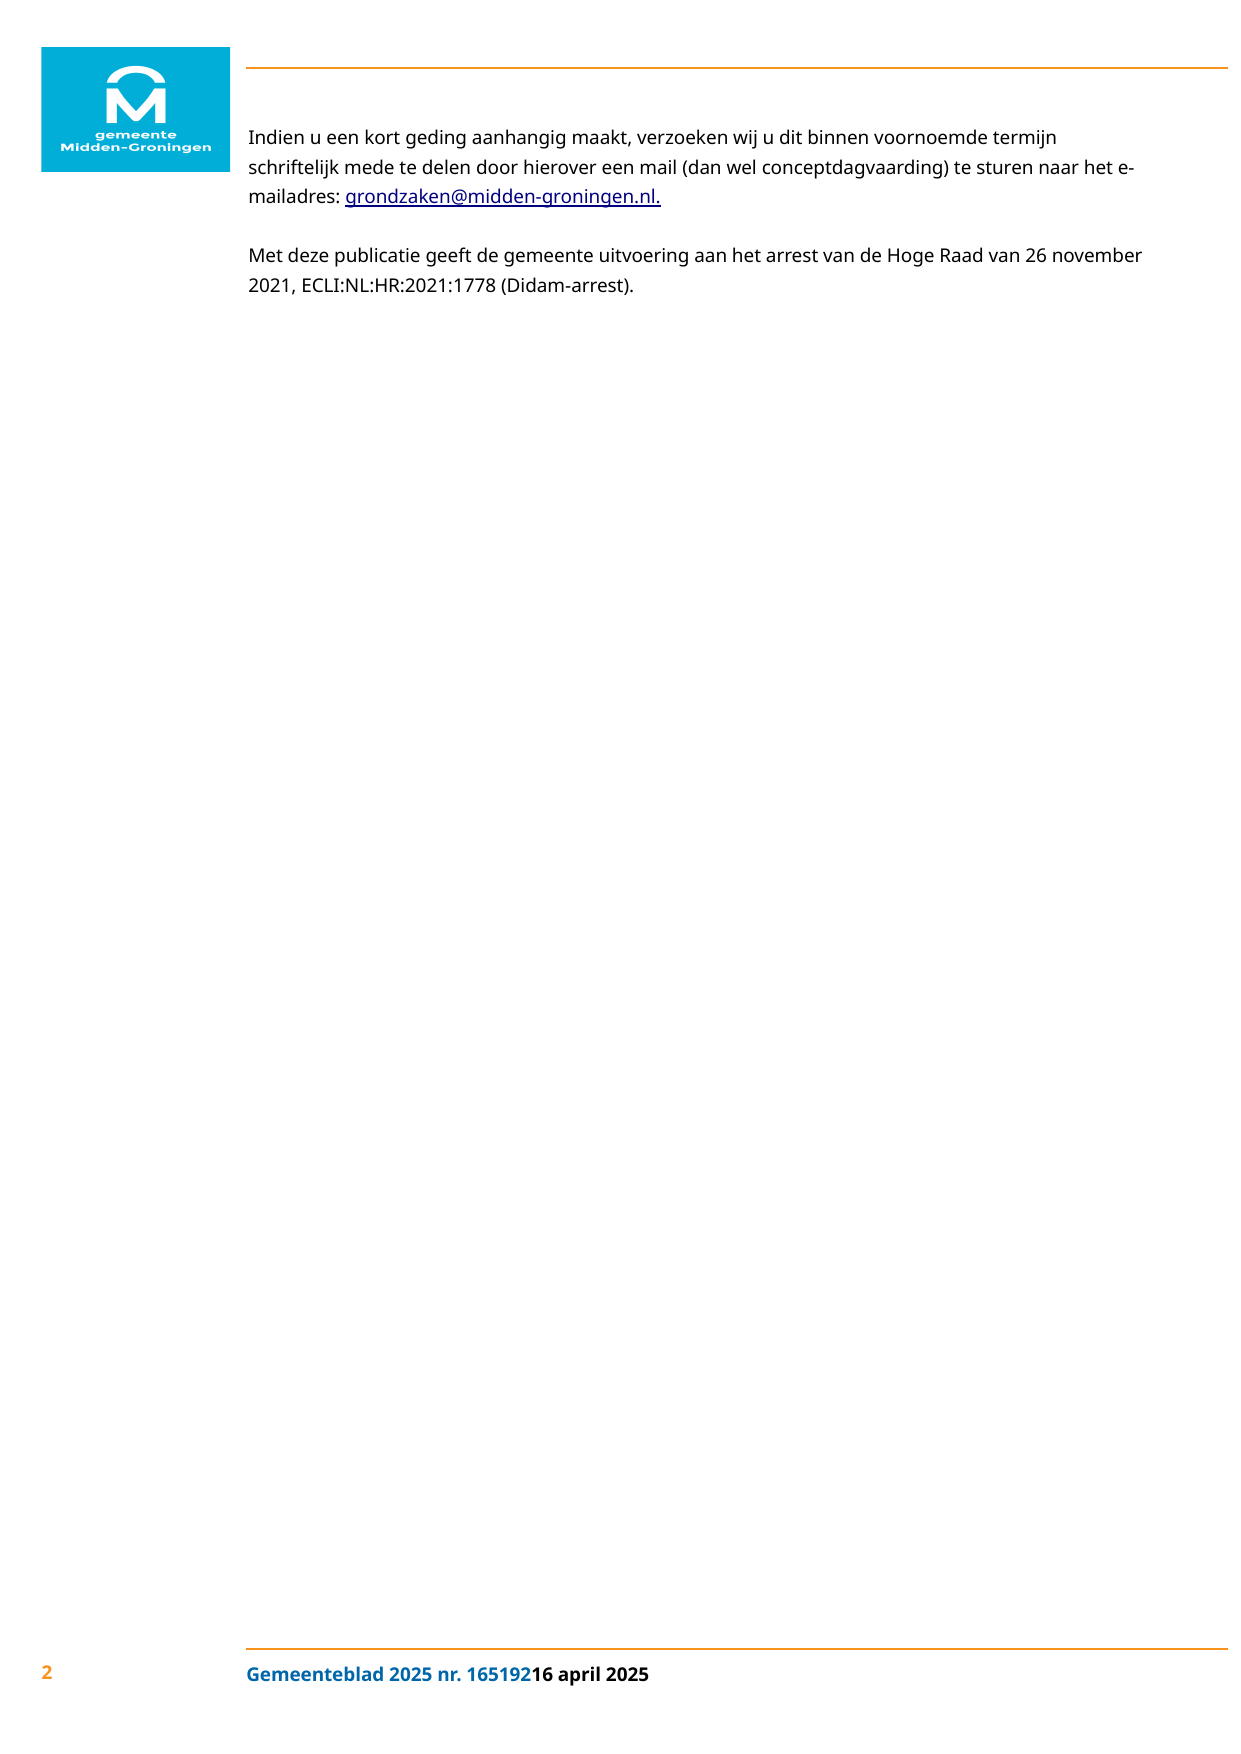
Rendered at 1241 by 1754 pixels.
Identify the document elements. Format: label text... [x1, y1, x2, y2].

text Met deze publicatie geeft de gemeente uitvoering aan het arrest van de Hoge Raad van 26 november 2021, ECLI:NL:HR:2021:1778 (Didam-arrest). [248, 243, 1152, 298]
picture [108, 66, 164, 82]
picture [184, 146, 190, 153]
picture [107, 89, 165, 122]
text Indien u een kort geding aanhangig maakt, verzoeken wij u dit binnen voornoemde termijn schriftelijk mede te delen door hierover een mail (dan wel conceptdagvaarding) te sturen naar het e-mailadres: grondzaken@midden-groningen.nl. [248, 124, 1152, 209]
